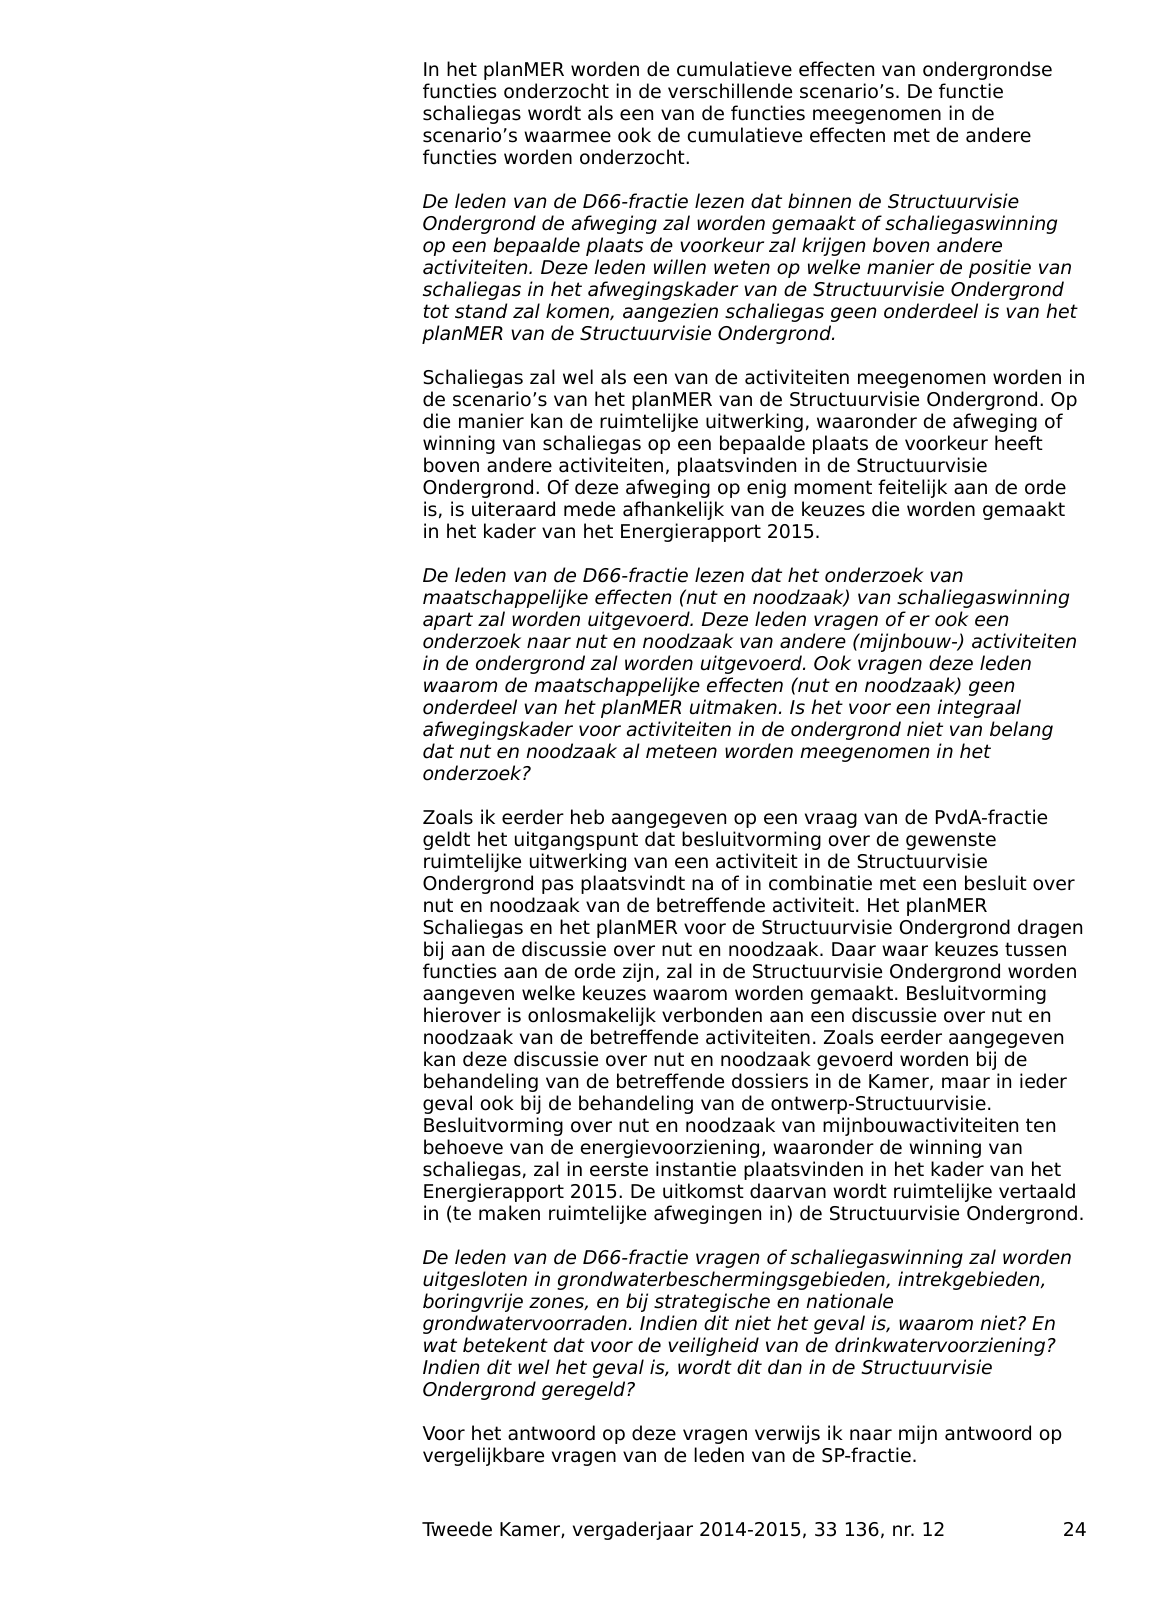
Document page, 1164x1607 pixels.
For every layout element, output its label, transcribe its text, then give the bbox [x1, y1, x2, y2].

text De leden van de D66-fractie vragen of schaliegaswinning zal worden uitgesloten in grondwaterbeschermingsgebieden, intrekgebieden, boringvrije zones, en bij strategische en nationale grondwatervoorraden. Indien dit niet het geval is, waarom niet? En wat betekent dat voor de veiligheid van de drinkwatervoorziening? Indien dit wel het geval is, wordt dit dan in de Structuurvisie Ondergrond geregeld? [422, 1247, 1087, 1401]
text In het planMER worden de cumulatieve effecten van ondergrondse functies onderzocht in de verschillende scenario’s. De functie schaliegas wordt als een van de functies meegenomen in de scenario’s waarmee ook de cumulatieve effecten met de andere functies worden onderzocht. [422, 59, 1087, 169]
text De leden van de D66-fractie lezen dat binnen de Structuurvisie Ondergrond de afweging zal worden gemaakt of schaliegaswinning op een bepaalde plaats de voorkeur zal krijgen boven andere activiteiten. Deze leden willen weten op welke manier de positie van schaliegas in het afwegingskader van de Structuurvisie Ondergrond tot stand zal komen, aangezien schaliegas geen onderdeel is van het planMER van de Structuurvisie Ondergrond. [422, 191, 1087, 345]
text De leden van de D66-fractie lezen dat het onderzoek van maatschappelijke effecten (nut en noodzaak) van schaliegaswinning apart zal worden uitgevoerd. Deze leden vragen of er ook een onderzoek naar nut en noodzaak van andere (mijnbouw-) activiteiten in de ondergrond zal worden uitgevoerd. Ook vragen deze leden waarom de maatschappelijke effecten (nut en noodzaak) geen onderdeel van het planMER uitmaken. Is het voor een integraal afwegingskader voor activiteiten in de ondergrond niet van belang dat nut en noodzaak al meteen worden meegenomen in het onderzoek? [422, 565, 1087, 785]
text Voor het antwoord op deze vragen verwijs ik naar mijn antwoord op vergelijkbare vragen van de leden van de SP-fractie. [422, 1423, 1087, 1467]
text Zoals ik eerder heb aangegeven op een vraag van de PvdA-fractie geldt het uitgangspunt dat besluitvorming over de gewenste ruimtelijke uitwerking van een activiteit in de Structuurvisie Ondergrond pas plaatsvindt na of in combinatie met een besluit over nut en noodzaak van de betreffende activiteit. Het planMER Schaliegas en het planMER voor de Structuurvisie Ondergrond dragen bij aan de discussie over nut en noodzaak. Daar waar keuzes tussen functies aan de orde zijn, zal in de Structuurvisie Ondergrond worden aangeven welke keuzes waarom worden gemaakt. Besluitvorming hierover is onlosmakelijk verbonden aan een discussie over nut en noodzaak van de betreffende activiteiten. Zoals eerder aangegeven kan deze discussie over nut en noodzaak gevoerd worden bij de behandeling van de betreffende dossiers in de Kamer, maar in ieder geval ook bij de behandeling van de ontwerp-Structuurvisie. Besluitvorming over nut en noodzaak van mijnbouwactiviteiten ten behoeve van de energievoorziening, waaronder de winning van schaliegas, zal in eerste instantie plaatsvinden in het kader van het Energierapport 2015. De uitkomst daarvan wordt ruimtelijke vertaald in (te maken ruimtelijke afwegingen in) de Structuurvisie Ondergrond. [422, 807, 1087, 1225]
text Schaliegas zal wel als een van de activiteiten meegenomen worden in de scenario’s van het planMER van de Structuurvisie Ondergrond. Op die manier kan de ruimtelijke uitwerking, waaronder de afweging of winning van schaliegas op een bepaalde plaats de voorkeur heeft boven andere activiteiten, plaatsvinden in de Structuurvisie Ondergrond. Of deze afweging op enig moment feitelijk aan de orde is, is uiteraard mede afhankelijk van de keuzes die worden gemaakt in het kader van het Energierapport 2015. [422, 367, 1087, 543]
